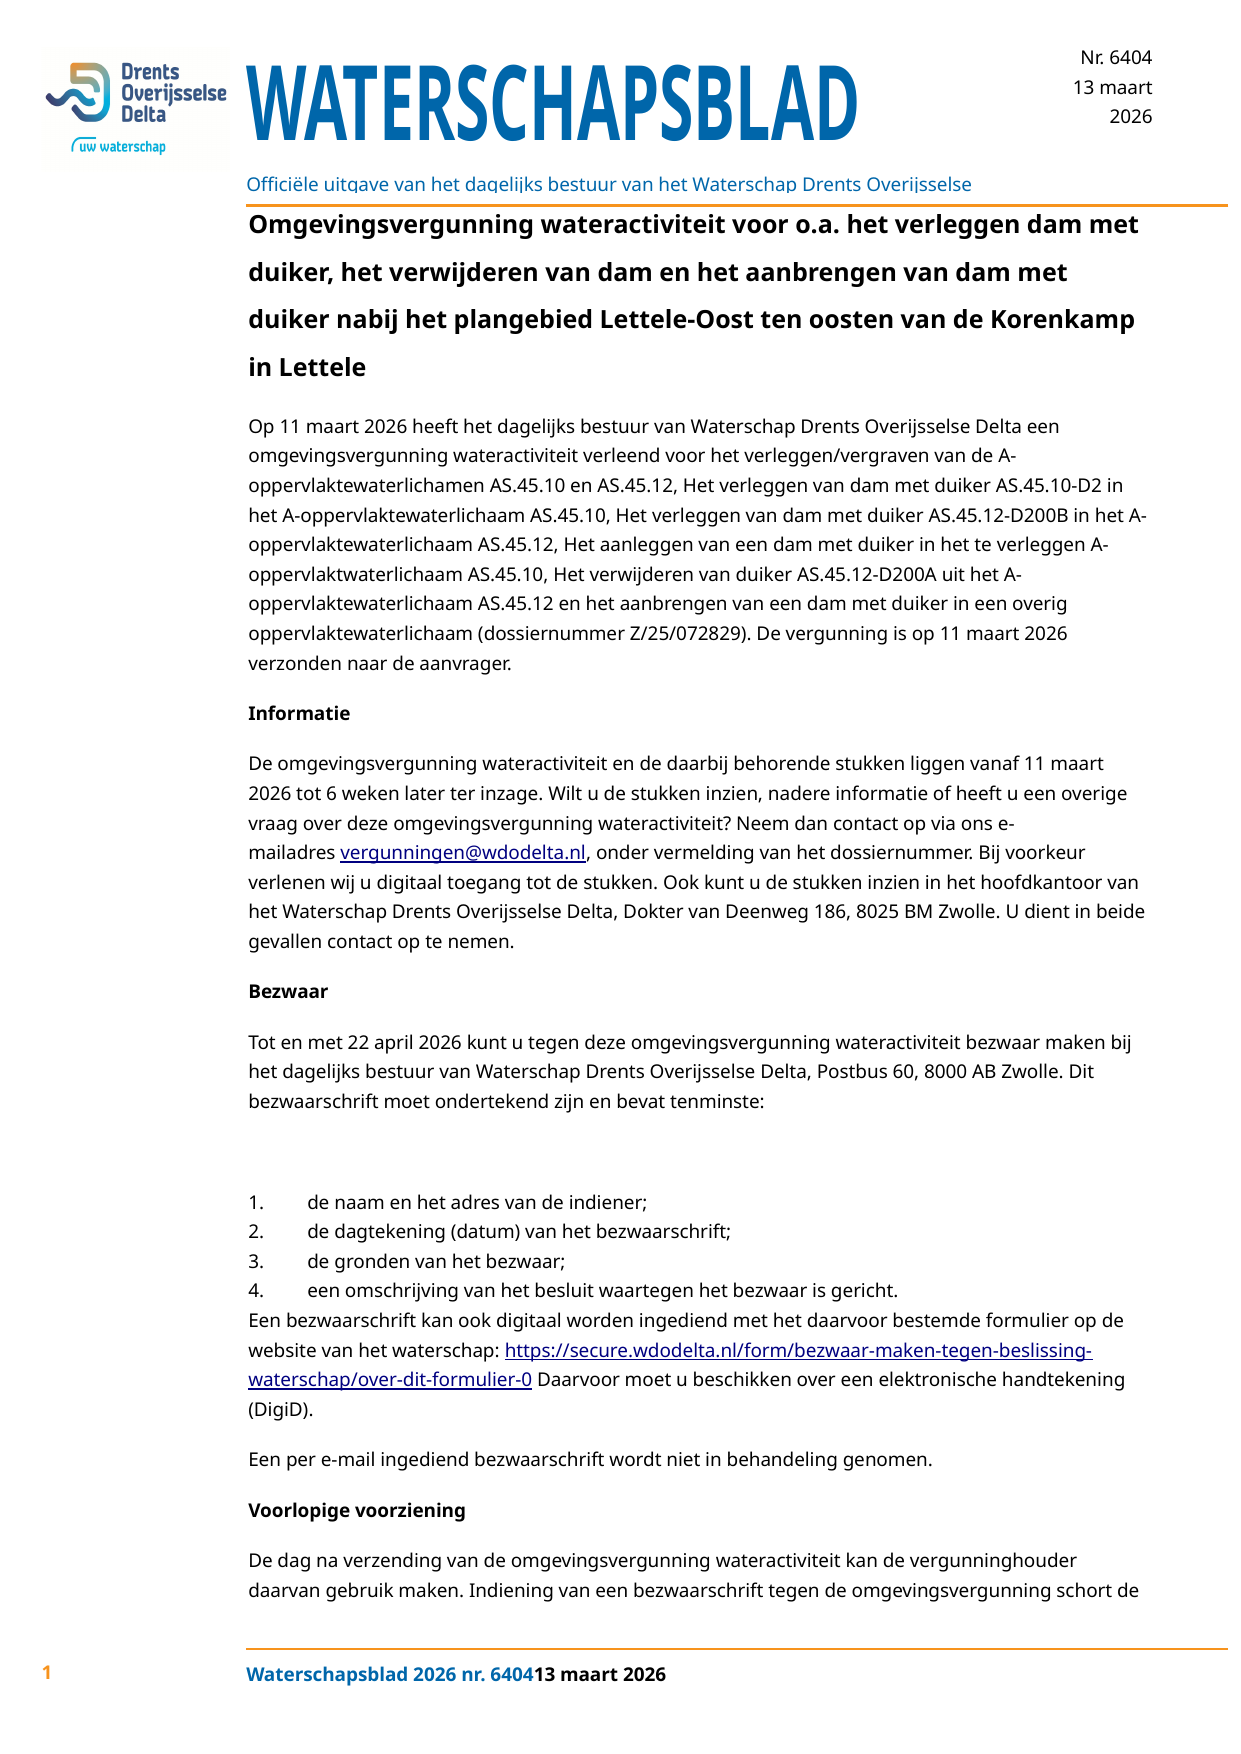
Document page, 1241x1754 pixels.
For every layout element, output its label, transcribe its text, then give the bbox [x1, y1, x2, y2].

text De dag na verzending van de omgevingsvergunning wateractiviteit kan de vergunninghouder daarvan gebruik maken. Indiening van een bezwaarschrift tegen de omgevingsvergunning schort de [248, 1547, 1152, 1603]
text Een bezwaarschrift kan ook digitaal worden ingediend met het daarvoor bestemde formulier op de website van het waterschap: https://secure.wdodelta.nl/form/bezwaar-maken-tegen-beslissing-waterschap/over-dit-formulier-0 Daarvoor moet u beschikken over een elektronische handtekening (DigiD). [248, 1307, 1152, 1422]
text Voorlopige voorziening [248, 1497, 1152, 1523]
text Tot en met 22 april 2026 kunt u tegen deze omgevingsvergunning wateractiviteit bezwaar maken bij het dagelijks bestuur van Waterschap Drents Overijsselse Delta, Postbus 60, 8000 AB Zwolle. Dit bezwaarschrift moet ondertekend zijn en bevat tenminste: [248, 1029, 1152, 1114]
list de naam en het adres van de indiener; [248, 1189, 1152, 1215]
text Een per e-mail ingediend bezwaarschrift wordt niet in behandeling genomen. [248, 1446, 1152, 1472]
list de dagtekening (datum) van het bezwaarschrift; [248, 1218, 1152, 1244]
text De omgevingsvergunning wateractiviteit en de daarbij behorende stukken liggen vanaf 11 maart 2026 tot 6 weken later ter inzage. Wilt u de stukken inzien, nadere informatie of heeft u een overige vraag over deze omgevingsvergunning wateractiviteit? Neem dan contact op via ons e-mailadres vergunningen@wdodelta.nl, onder vermelding van het dossiernummer. Bij voorkeur verlenen wij u digitaal toegang tot de stukken. Ook kunt u de stukken inzien in het hoofdkantoor van het Waterschap Drents Overijsselse Delta, Dokter van Deenweg 186, 8025 BM Zwolle. U dient in beide gevallen contact op te nemen. [248, 751, 1152, 954]
list een omschrijving van het besluit waartegen het bezwaar is gericht. [248, 1278, 1152, 1303]
text Informatie [248, 700, 1152, 726]
list de gronden van het bezwaar; [248, 1248, 1152, 1274]
text Bezwaar [248, 978, 1152, 1004]
text Omgevingsvergunning wateractiviteit voor o.a. het verleggen dam met duiker, het verwijderen van dam en het aanbrengen van dam met duiker nabij het plangebied Lettele-Oost ten oosten van de Korenkamp in Lettele [248, 207, 1152, 384]
text Op 11 maart 2026 heeft het dagelijks bestuur van Waterschap Drents Overijsselse Delta een omgevingsvergunning wateractiviteit verleend voor het verleggen/vergraven van de A-oppervlaktewaterlichamen AS.45.10 en AS.45.12, Het verleggen van dam met duiker AS.45.10-D2 in het A-oppervlaktewaterlichaam AS.45.10, Het verleggen van dam met duiker AS.45.12-D200B in het A-oppervlaktewaterlichaam AS.45.12, Het aanleggen van een dam met duiker in het te verleggen A-oppervlaktwaterlichaam AS.45.10, Het verwijderen van duiker AS.45.12-D200A uit het A-oppervlaktewaterlichaam AS.45.12 en het aanbrengen van een dam met duiker in een overig oppervlaktewaterlichaam (dossiernummer Z/25/072829). De vergunning is op 11 maart 2026 verzonden naar de aanvrager. [248, 413, 1152, 676]
picture [41, 47, 231, 172]
